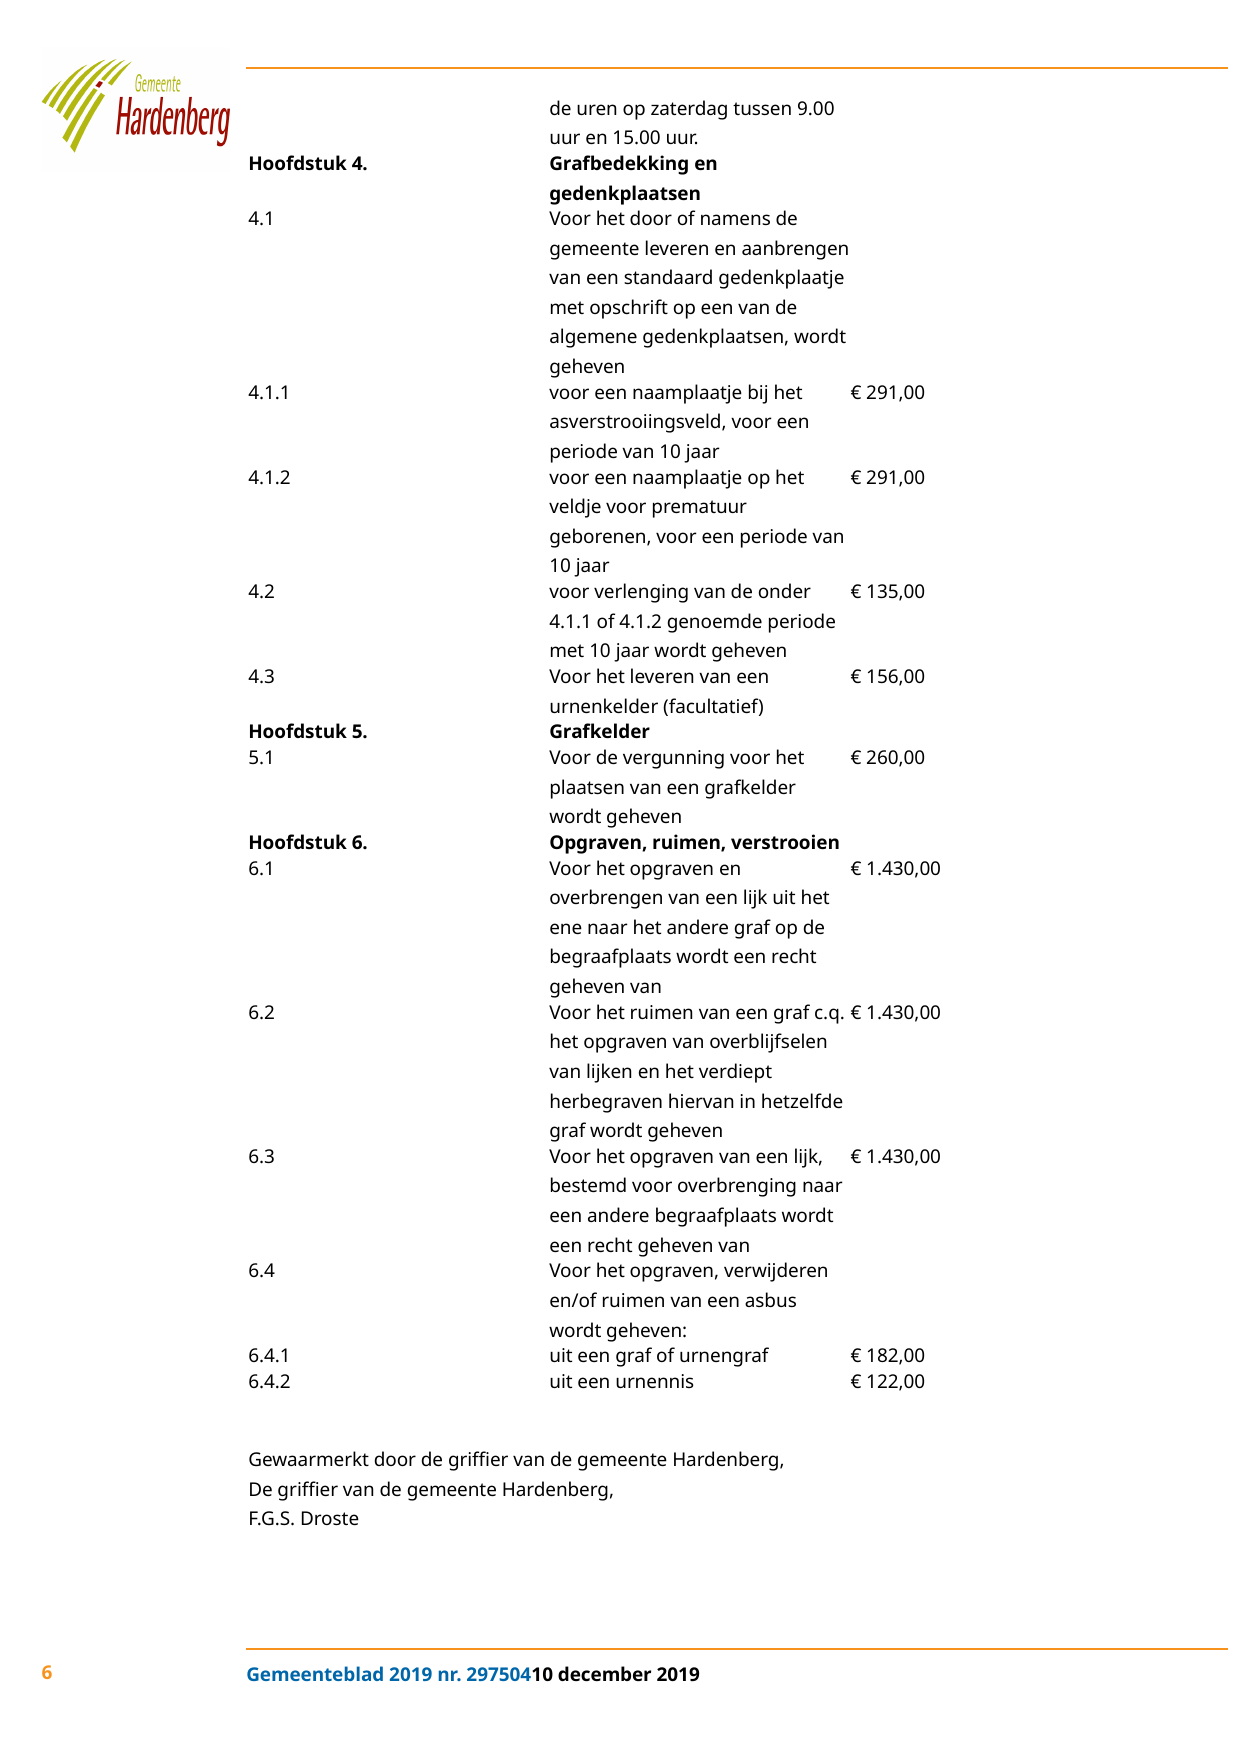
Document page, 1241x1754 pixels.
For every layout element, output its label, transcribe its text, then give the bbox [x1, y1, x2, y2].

table_cell Voor het leveren van een urnenkelder (facultatief) [549, 663, 850, 719]
table_cell 5.1 [248, 744, 549, 829]
table_cell Hoofdstuk 5. [248, 719, 549, 744]
table_cell € 1.430,00 [850, 1143, 1152, 1258]
table_cell € 291,00 [850, 379, 1152, 464]
table_cell [850, 719, 1152, 744]
table_cell Voor het opgraven en overbrengen van een lijk uit het ene naar het andere graf op de begraafplaats wordt een recht geheven van [549, 855, 850, 999]
text F.G.S. Droste [248, 1506, 1152, 1531]
text De griffier van de gemeente Hardenberg, [248, 1476, 1152, 1502]
text Gewaarmerkt door de griffier van de gemeente Hardenberg, [248, 1446, 1152, 1472]
table_cell 4.1 [248, 205, 549, 379]
picture [41, 47, 231, 172]
table_cell uit een urnennis [549, 1368, 850, 1394]
table_cell 4.2 [248, 579, 549, 663]
table_cell 6.4.1 [248, 1343, 549, 1368]
table_cell uit een graf of urnengraf [549, 1343, 850, 1368]
table_cell € 291,00 [850, 464, 1152, 578]
table_cell Voor de vergunning voor het plaatsen van een grafkelder wordt geheven [549, 744, 850, 829]
table_cell Grafbedekking en gedenkplaatsen [549, 150, 850, 205]
table_cell 4.1.1 [248, 379, 549, 464]
table_cell 6.1 [248, 855, 549, 999]
table_cell voor verlenging van de onder 4.1.1 of 4.1.2 genoemde periode met 10 jaar wordt geheven [549, 579, 850, 663]
table_cell voor een naamplaatje op het veldje voor prematuur geborenen, voor een periode van 10 jaar [549, 464, 850, 578]
table_cell 6.4 [248, 1258, 549, 1342]
table_cell [850, 95, 1152, 150]
table_cell Voor het ruimen van een graf c.q. het opgraven van overblijfselen van lijken en het verdiept herbegraven hiervan in hetzelfde graf wordt geheven [549, 999, 850, 1143]
table_cell [850, 205, 1152, 379]
table_cell 6.2 [248, 999, 549, 1143]
table_cell € 1.430,00 [850, 999, 1152, 1143]
table_cell [850, 150, 1152, 205]
table_cell [850, 829, 1152, 855]
table_cell Grafkelder [549, 719, 850, 744]
table_cell 6.3 [248, 1143, 549, 1258]
table_cell € 122,00 [850, 1368, 1152, 1394]
table_cell Opgraven, ruimen, verstrooien [549, 829, 850, 855]
table_cell Hoofdstuk 6. [248, 829, 549, 855]
table_cell € 260,00 [850, 744, 1152, 829]
table_cell 4.3 [248, 663, 549, 719]
table_cell Hoofdstuk 4. [248, 150, 549, 205]
table_cell Voor het opgraven, verwijderen en/of ruimen van een asbus wordt geheven: [549, 1258, 850, 1342]
table_cell € 1.430,00 [850, 855, 1152, 999]
table_cell € 135,00 [850, 579, 1152, 663]
table_cell de uren op zaterdag tussen 9.00 uur en 15.00 uur. [549, 95, 850, 150]
table_cell voor een naamplaatje bij het asverstrooiingsveld, voor een periode van 10 jaar [549, 379, 850, 464]
table_cell Voor het opgraven van een lijk, bestemd voor overbrenging naar een andere begraafplaats wordt een recht geheven van [549, 1143, 850, 1258]
table_cell 4.1.2 [248, 464, 549, 578]
table_cell € 182,00 [850, 1343, 1152, 1368]
table_cell € 156,00 [850, 663, 1152, 719]
table_cell [248, 95, 549, 150]
table_cell [850, 1258, 1152, 1342]
table_cell Voor het door of namens de gemeente leveren en aanbrengen van een standaard gedenkplaatje met opschrift op een van de algemene gedenkplaatsen, wordt geheven [549, 205, 850, 379]
table_cell 6.4.2 [248, 1368, 549, 1394]
